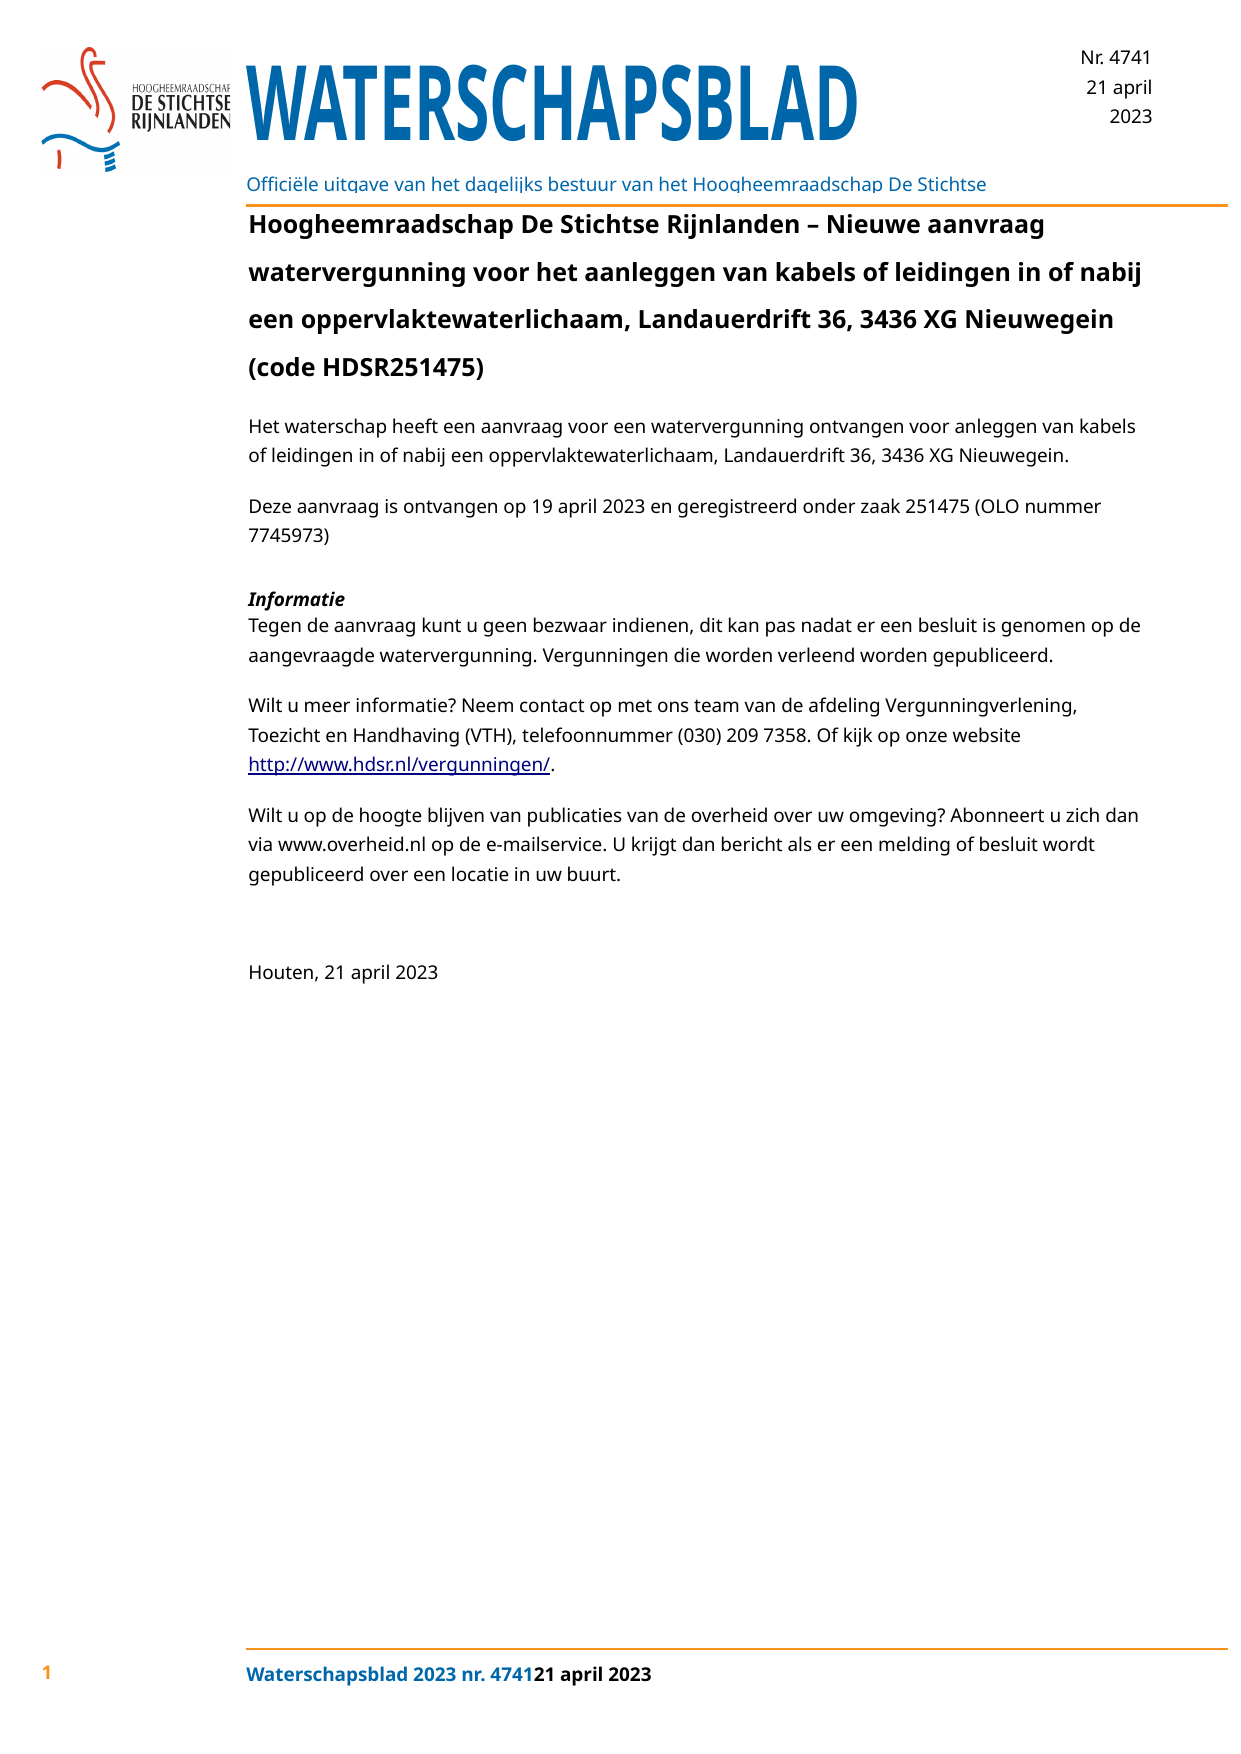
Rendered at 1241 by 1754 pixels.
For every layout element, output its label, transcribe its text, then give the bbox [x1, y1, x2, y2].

text Houten, 21 april 2023 [248, 959, 1152, 985]
text Tegen de aanvraag kunt u geen bezwaar indienen, dit kan pas nadat er een besluit is genomen op de aangevraagde watervergunning. Vergunningen die worden verleend worden gepubliceerd. [248, 612, 1152, 668]
text Informatie [248, 587, 1152, 612]
text Hoogheemraadschap De Stichtse Rijnlanden – Nieuwe aanvraag watervergunning voor het aanleggen van kabels of leidingen in of nabij een oppervlaktewaterlichaam, Landauerdrift 36, 3436 XG Nieuwegein (code HDSR251475) [248, 207, 1152, 384]
text Wilt u meer informatie? Neem contact op met ons team van de afdeling Vergunningverlening, Toezicht en Handhaving (VTH), telefoonnummer (030) 209 7358. Of kijk op onze website http://www.hdsr.nl/vergunningen/. [248, 692, 1152, 777]
text Het waterschap heeft een aanvraag voor een watervergunning ontvangen voor anleggen van kabels of leidingen in of nabij een oppervlaktewaterlichaam, Landauerdrift 36, 3436 XG Nieuwegein. [248, 413, 1152, 468]
picture [41, 47, 231, 172]
text Wilt u op de hoogte blijven van publicaties van de overheid over uw omgeving? Abonneert u zich dan via www.overheid.nl op de e-mailservice. U krijgt dan bericht als er een melding of besluit wordt gepubliceerd over een locatie in uw buurt. [248, 802, 1152, 887]
text Deze aanvraag is ontvangen op 19 april 2023 en geregistreerd onder zaak 251475 (OLO nummer 7745973) [248, 493, 1152, 548]
